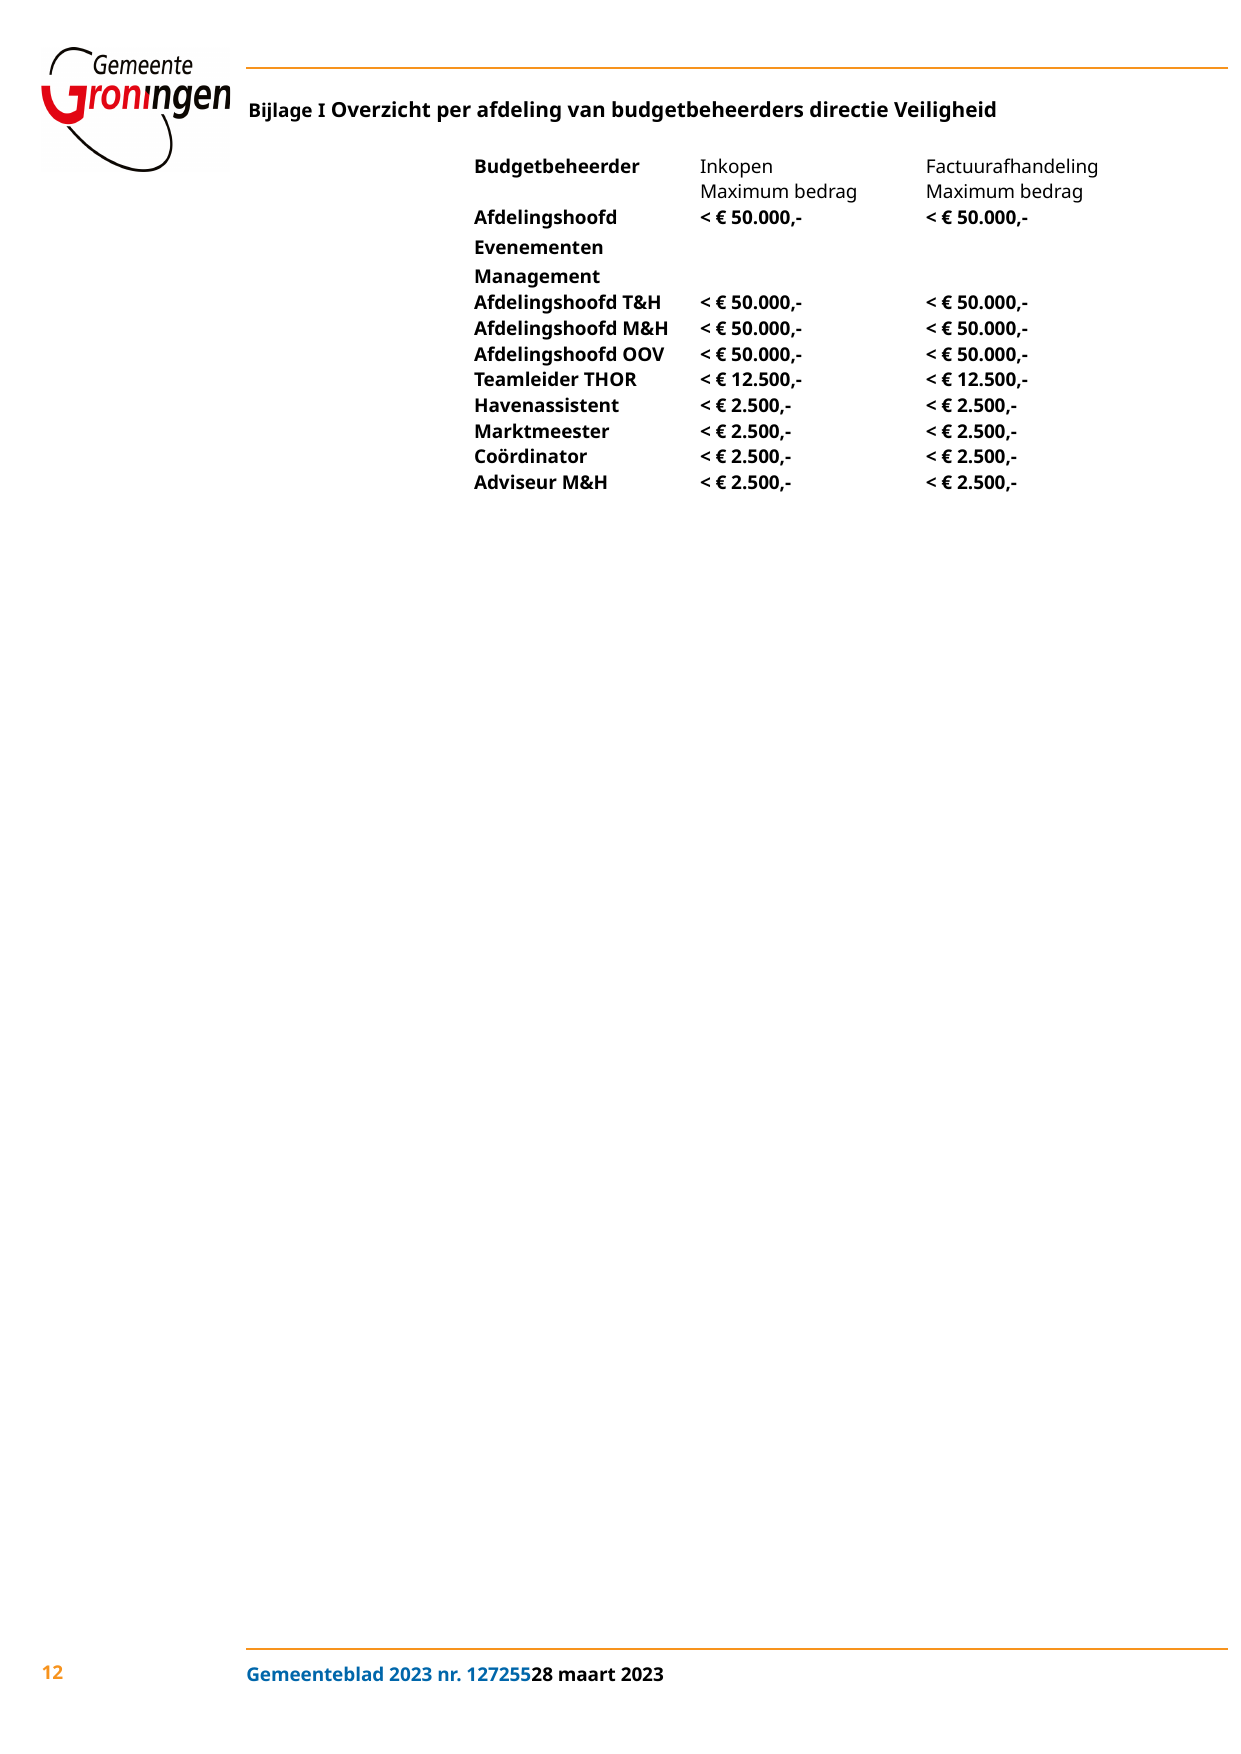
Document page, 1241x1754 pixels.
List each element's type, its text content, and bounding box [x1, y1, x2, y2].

table_cell Afdelingshoofd OOV [474, 341, 700, 367]
table_cell Marktmeester [474, 418, 700, 444]
table_cell < € 2.500,- [926, 444, 1152, 469]
table_cell [248, 205, 474, 289]
table_cell [248, 418, 474, 444]
table_header Budgetbeheerder [474, 153, 700, 179]
table_cell < € 50.000,- [700, 315, 926, 341]
table_cell Maximum bedrag [700, 179, 926, 204]
table_cell [248, 179, 474, 204]
table_cell Afdelingshoofd M&H [474, 315, 700, 341]
table_cell Adviseur M&H [474, 470, 700, 495]
table_cell < € 50.000,- [926, 315, 1152, 341]
table_cell Afdelingshoofd T&H [474, 289, 700, 315]
table_cell Havenassistent [474, 392, 700, 418]
table_cell [248, 444, 474, 469]
table_cell < € 2.500,- [700, 392, 926, 418]
table_cell < € 50.000,- [926, 341, 1152, 367]
table_cell Afdelingshoofd Evenementen Management [474, 205, 700, 289]
table_cell < € 12.500,- [700, 367, 926, 392]
table_cell < € 50.000,- [700, 341, 926, 367]
table_cell [248, 367, 474, 392]
table_header Factuurafhandeling [926, 153, 1152, 179]
table_cell [248, 289, 474, 315]
table_cell [248, 392, 474, 418]
picture [41, 47, 231, 172]
table_cell < € 50.000,- [926, 205, 1152, 289]
text Bijlage I Overzicht per afdeling van budgetbeheerders directie Veiligheid [248, 95, 1152, 123]
table_cell < € 50.000,- [926, 289, 1152, 315]
table_cell < € 2.500,- [700, 470, 926, 495]
table_cell < € 2.500,- [700, 418, 926, 444]
table_cell [474, 179, 700, 204]
table_cell < € 50.000,- [700, 289, 926, 315]
table_cell [248, 341, 474, 367]
table_cell < € 2.500,- [926, 418, 1152, 444]
table_cell Teamleider THOR [474, 367, 700, 392]
table_cell < € 2.500,- [700, 444, 926, 469]
table_cell Maximum bedrag [926, 179, 1152, 204]
table_cell < € 12.500,- [926, 367, 1152, 392]
table_cell Coördinator [474, 444, 700, 469]
table_cell [248, 315, 474, 341]
table_cell < € 50.000,- [700, 205, 926, 289]
table_cell [248, 470, 474, 495]
table_header Inkopen [700, 153, 926, 179]
table_header [248, 153, 474, 179]
table_cell < € 2.500,- [926, 392, 1152, 418]
table_cell < € 2.500,- [926, 470, 1152, 495]
